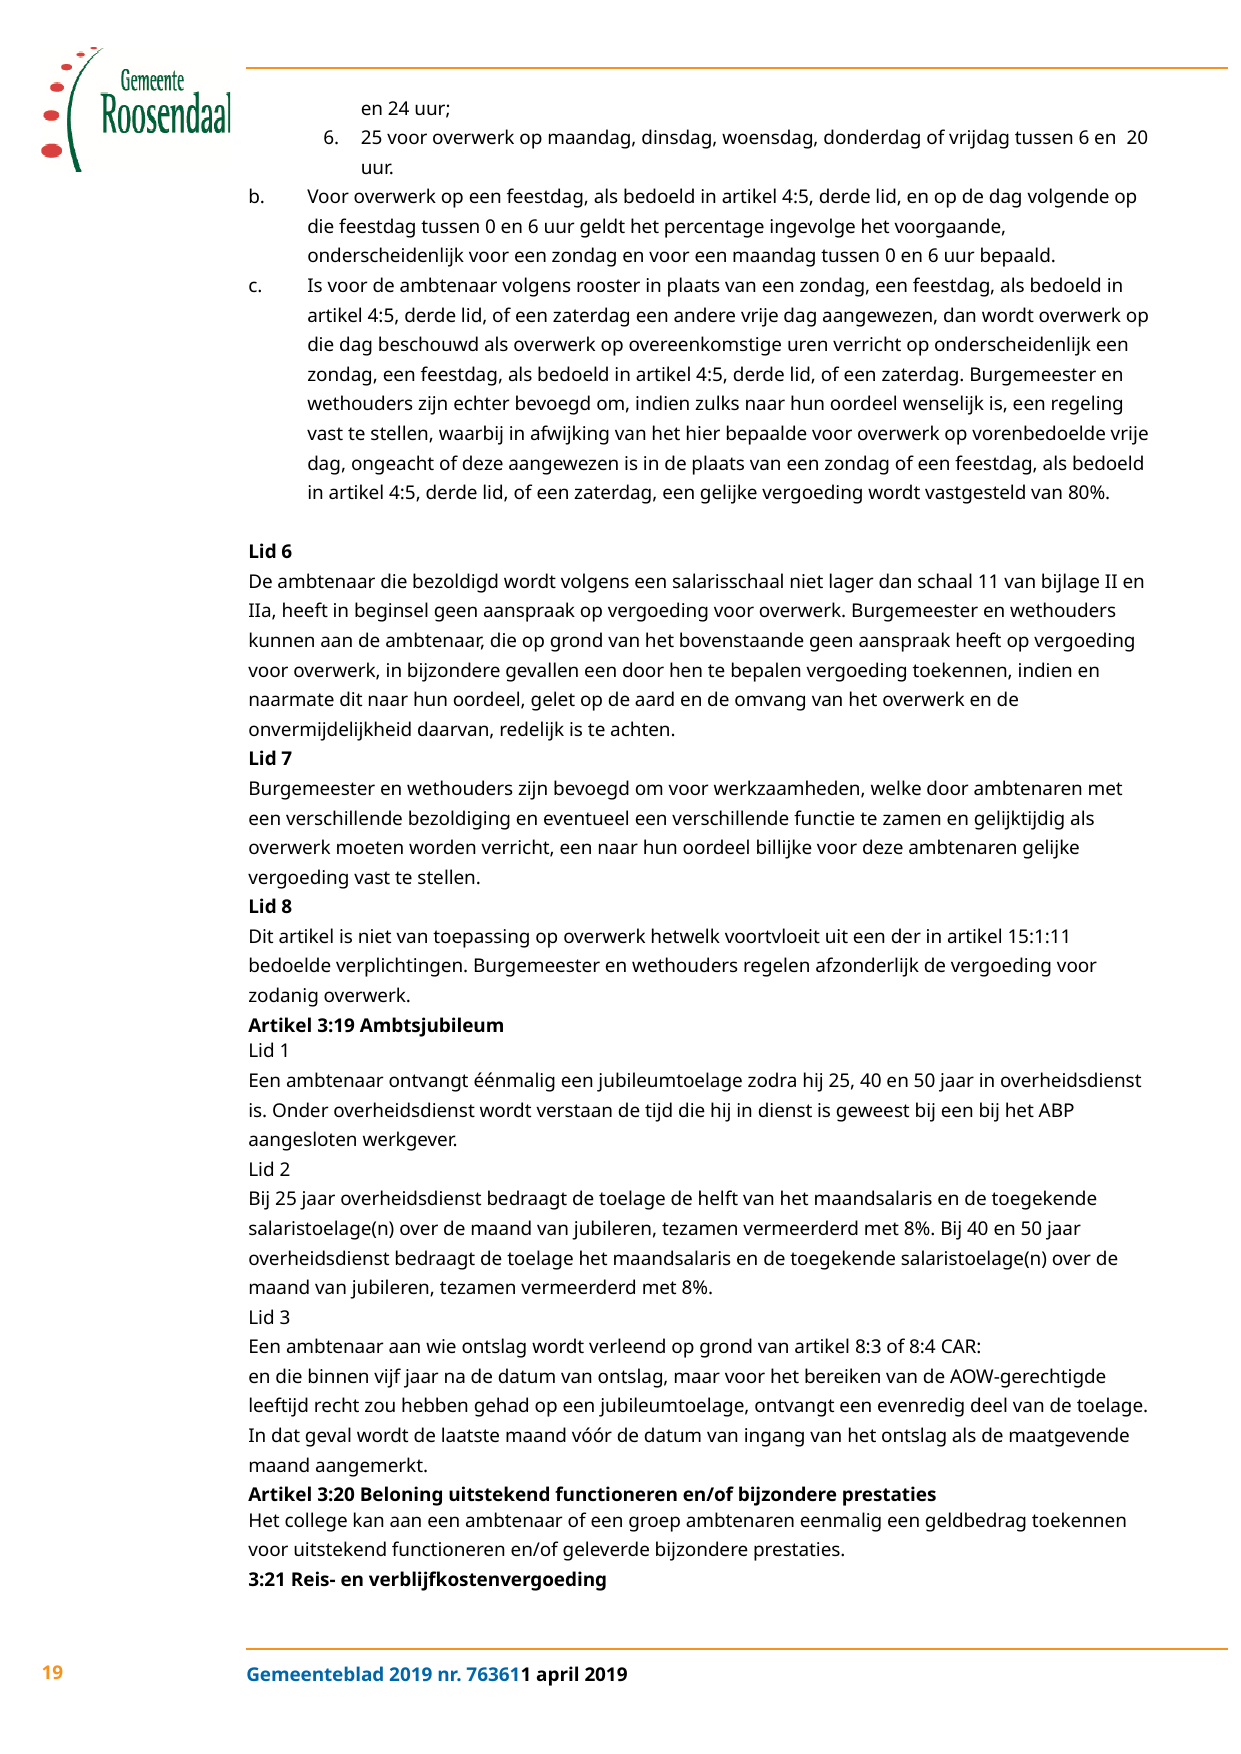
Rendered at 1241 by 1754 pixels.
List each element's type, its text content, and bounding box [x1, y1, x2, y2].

text Artikel 3:19 Ambtsjubileum [248, 1012, 1152, 1038]
picture [41, 47, 231, 172]
text Lid 6 [248, 538, 1152, 564]
text Een ambtenaar ontvangt éénmalig een jubileumtoelage zodra hij 25, 40 en 50 jaar in overheidsdienst is. Onder overheidsdienst wordt verstaan de tijd die hij in dienst is geweest bij een bij het ABP aangesloten werkgever. [248, 1067, 1152, 1152]
text Lid 1 [248, 1038, 1152, 1063]
text 3:21 Reis- en verblijfkostenvergoeding [248, 1566, 1152, 1592]
list Is voor de ambtenaar volgens rooster in plaats van een zondag, een feestdag, als bedoeld in artikel 4:5, derde lid, of een zaterdag een andere vrije dag aangewezen, dan wordt overwerk op die dag beschouwd als overwerk op overeenkomstige uren verricht op onderscheidenlijk een zondag, een feestdag, als bedoeld in artikel 4:5, derde lid, of een zaterdag. Burgemeester en wethouders zijn echter bevoegd om, indien zulks naar hun oordeel wenselijk is, een regeling vast te stellen, waarbij in afwijking van het hier bepaalde voor overwerk op vorenbedoelde vrije dag, ongeacht of deze aangewezen is in de plaats van een zondag of een feestdag, als bedoeld in artikel 4:5, derde lid, of een zaterdag, een gelijke vergoeding wordt vastgesteld van 80%. [248, 272, 1152, 505]
text Lid 7 [248, 746, 1152, 771]
list en 24 uur; [323, 95, 1152, 121]
text Dit artikel is niet van toepassing op overwerk hetwelk voortvloeit uit een der in artikel 15:1:11 bedoelde verplichtingen. Burgemeester en wethouders regelen afzonderlijk de vergoeding voor zodanig overwerk. [248, 923, 1152, 1008]
text Bij 25 jaar overheidsdienst bedraagt de toelage de helft van het maandsalaris en de toegekende salaristoelage(n) over de maand van jubileren, tezamen vermeerderd met 8%. Bij 40 en 50 jaar overheidsdienst bedraagt de toelage het maandsalaris en de toegekende salaristoelage(n) over de maand van jubileren, tezamen vermeerderd met 8%. [248, 1186, 1152, 1300]
text Het college kan aan een ambtenaar of een groep ambtenaren eenmalig een geldbedrag toekennen voor uitstekend functioneren en/of geleverde bijzondere prestaties. [248, 1507, 1152, 1562]
text Artikel 3:20 Beloning uitstekend functioneren en/of bijzondere prestaties [248, 1481, 1152, 1507]
text en die binnen vijf jaar na de datum van ontslag, maar voor het bereiken van de AOW-gerechtigde leeftijd recht zou hebben gehad op een jubileumtoelage, ontvangt een evenredig deel van de toelage. In dat geval wordt de laatste maand vóór de datum van ingang van het ontslag als de maatgevende maand aangemerkt. [248, 1363, 1152, 1477]
text De ambtenaar die bezoldigd wordt volgens een salarisschaal niet lager dan schaal 11 van bijlage II en IIa, heeft in beginsel geen aanspraak op vergoeding voor overwerk. Burgemeester en wethouders kunnen aan de ambtenaar, die op grond van het bovenstaande geen aanspraak heeft op vergoeding voor overwerk, in bijzondere gevallen een door hen te bepalen vergoeding toekennen, indien en naarmate dit naar hun oordeel, gelet op de aard en de omvang van het overwerk en de onvermijdelijkheid daarvan, redelijk is te achten. [248, 568, 1152, 742]
text Lid 3 [248, 1304, 1152, 1329]
text Lid 2 [248, 1156, 1152, 1182]
text Een ambtenaar aan wie ontslag wordt verleend op grond van artikel 8:3 of 8:4 CAR: [248, 1333, 1152, 1359]
text Lid 8 [248, 893, 1152, 919]
text Burgemeester en wethouders zijn bevoegd om voor werkzaamheden, welke door ambtenaren met een verschillende bezoldiging en eventueel een verschillende functie te zamen en gelijktijdig als overwerk moeten worden verricht, een naar hun oordeel billijke voor deze ambtenaren gelijke vergoeding vast te stellen. [248, 775, 1152, 890]
list Voor overwerk op een feestdag, als bedoeld in artikel 4:5, derde lid, en op de dag volgende op die feestdag tussen 0 en 6 uur geldt het percentage ingevolge het voorgaande, onderscheidenlijk voor een zondag en voor een maandag tussen 0 en 6 uur bepaald. [248, 183, 1152, 268]
list 25 voor overwerk op maandag, dinsdag, woensdag, donderdag of vrijdag tussen 6 en 20 uur. [323, 124, 1152, 180]
